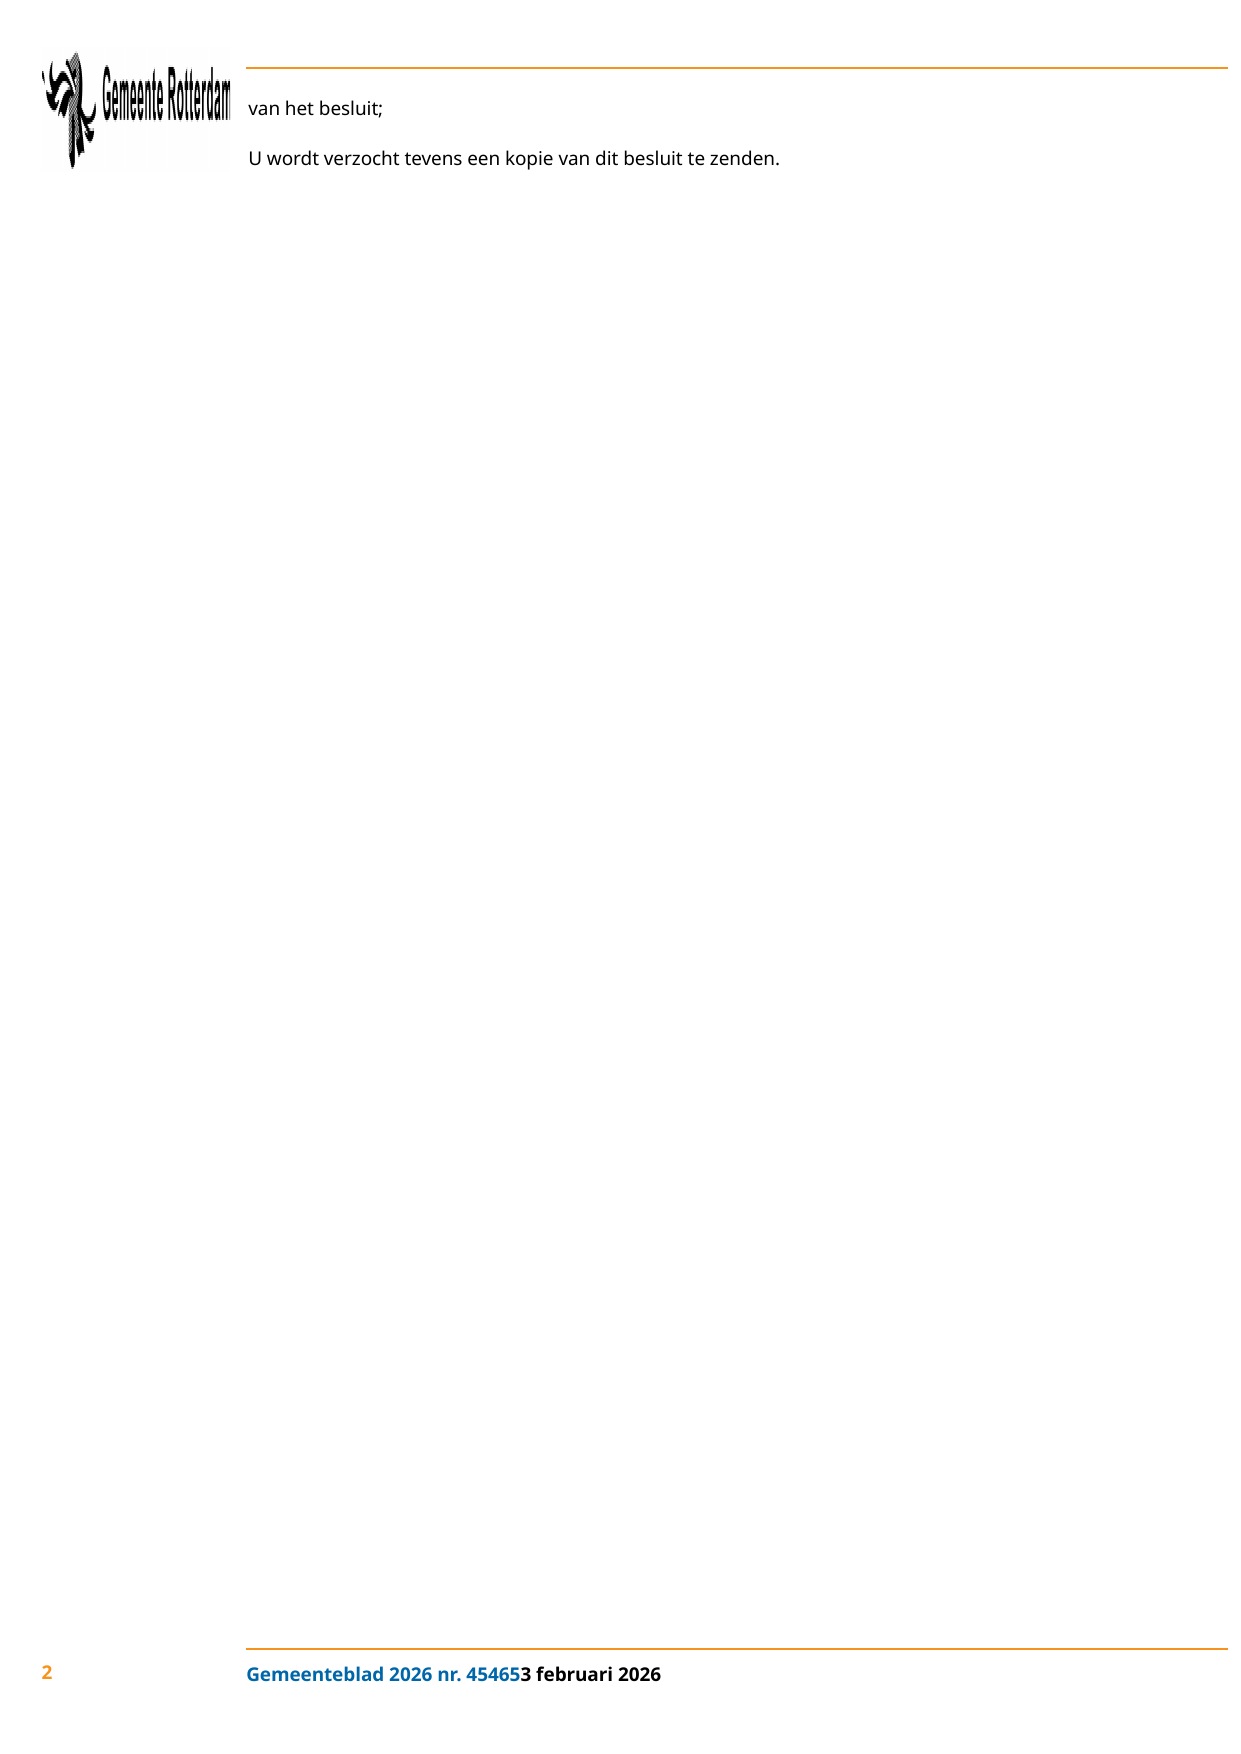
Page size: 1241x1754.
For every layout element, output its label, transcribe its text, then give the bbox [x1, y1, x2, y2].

picture [41, 47, 231, 172]
text van het besluit; [248, 95, 1152, 121]
text U wordt verzocht tevens een kopie van dit besluit te zenden. [248, 145, 1152, 171]
